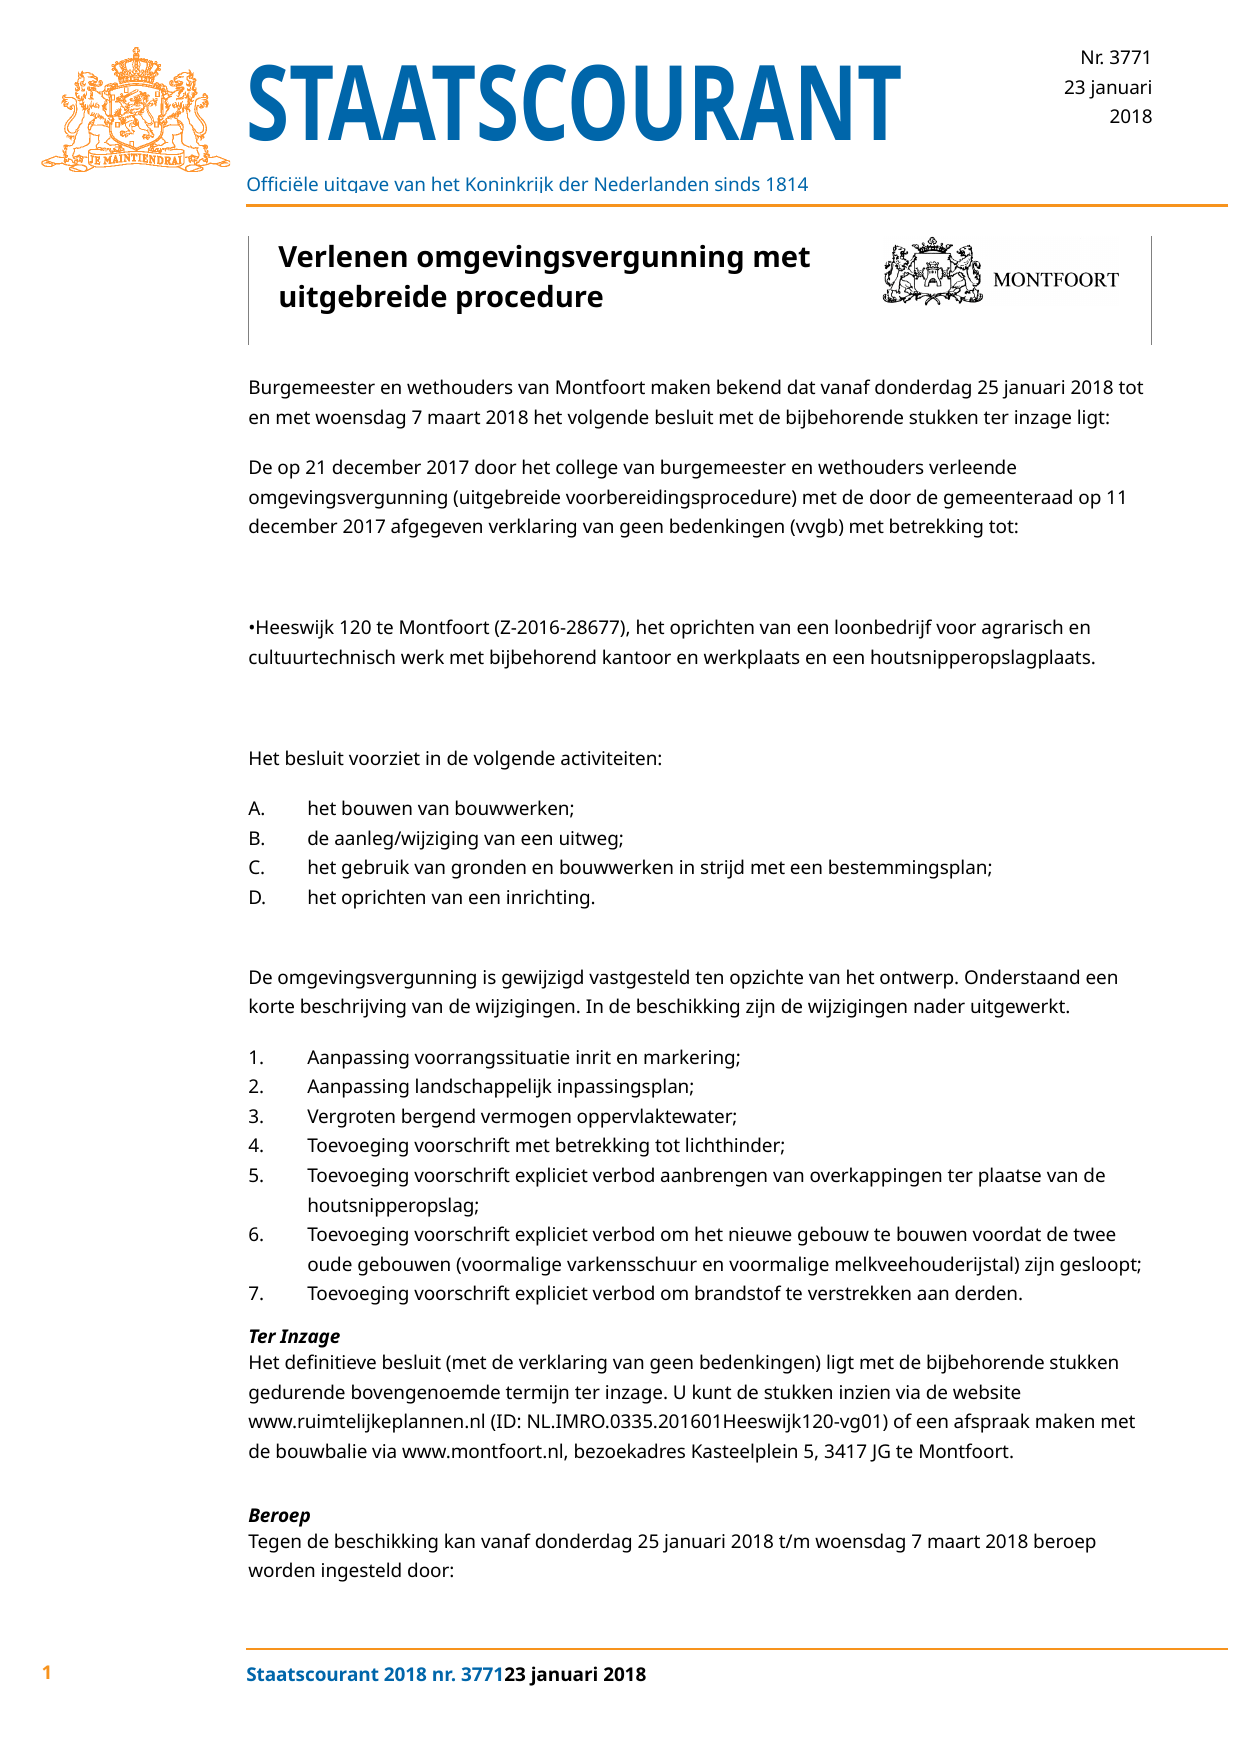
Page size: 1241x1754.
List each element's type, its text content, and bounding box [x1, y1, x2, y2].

list het gebruik van gronden en bouwwerken in strijd met een bestemmingsplan; [248, 854, 1152, 880]
table_header [850, 236, 1151, 345]
text Beroep [248, 1502, 1152, 1528]
text Tegen de beschikking kan vanaf donderdag 25 januari 2018 t/m woensdag 7 maart 2018 beroep worden ingesteld door: [248, 1528, 1152, 1583]
list Toevoeging voorschrift expliciet verbod om het nieuwe gebouw te bouwen voordat de twee oude gebouwen (voormalige varkensschuur en voormalige melkveehouderijstal) zijn gesloopt; [248, 1221, 1152, 1277]
list het bouwen van bouwwerken; [248, 795, 1152, 821]
text Het besluit voorziet in de volgende activiteiten: [248, 745, 1152, 770]
table_header Verlenen omgevingsvergunning met uitgebreide procedure [249, 236, 850, 345]
text •Heeswijk 120 te Montfoort (Z-2016-28677), het oprichten van een loonbedrijf voor agrarisch en cultuurtechnisch werk met bijbehorend kantoor en werkplaats en een houtsnipperopslagplaats. [248, 614, 1152, 669]
text De omgevingsvergunning is gewijzigd vastgesteld ten opzichte van het ontwerp. Onderstaand een korte beschrijving van de wijzigingen. In de beschikking zijn de wijzigingen nader uitgewerkt. [248, 964, 1152, 1019]
text Burgemeester en wethouders van Montfoort maken bekend dat vanaf donderdag 25 januari 2018 tot en met woensdag 7 maart 2018 het volgende besluit met de bijbehorende stukken ter inzage ligt: [248, 374, 1152, 429]
text Het definitieve besluit (met de verklaring van geen bedenkingen) ligt met de bijbehorende stukken gedurende bovengenoemde termijn ter inzage. U kunt de stukken inzien via de website www.ruimtelijkeplannen.nl (ID: NL.IMRO.0335.201601Heeswijk120-vg01) of een afspraak maken met de bouwbalie via www.montfoort.nl, bezoekadres Kasteelplein 5, 3417 JG te Montfoort. [248, 1349, 1152, 1464]
list Toevoeging voorschrift met betrekking tot lichthinder; [248, 1133, 1152, 1158]
list Aanpassing landschappelijk inpassingsplan; [248, 1073, 1152, 1099]
list Toevoeging voorschrift expliciet verbod aanbrengen van overkappingen ter plaatse van de houtsnipperopslag; [248, 1162, 1152, 1217]
list het oprichten van een inrichting. [248, 884, 1152, 909]
text Ter Inzage [248, 1324, 1152, 1349]
list Vergroten bergend vermogen oppervlaktewater; [248, 1103, 1152, 1129]
list Toevoeging voorschrift expliciet verbod om brandstof te verstrekken aan derden. [248, 1281, 1152, 1306]
list Aanpassing voorrangssituatie inrit en markering; [248, 1044, 1152, 1069]
list de aanleg/wijziging van een uitweg; [248, 825, 1152, 850]
picture [41, 47, 231, 172]
text De op 21 december 2017 door het college van burgemeester en wethouders verleende omgevingsvergunning (uitgebreide voorbereidingsprocedure) met de door de gemeenteraad op 11 december 2017 afgegeven verklaring van geen bedenkingen (vvgb) met betrekking tot: [248, 454, 1152, 539]
picture [882, 236, 1119, 306]
